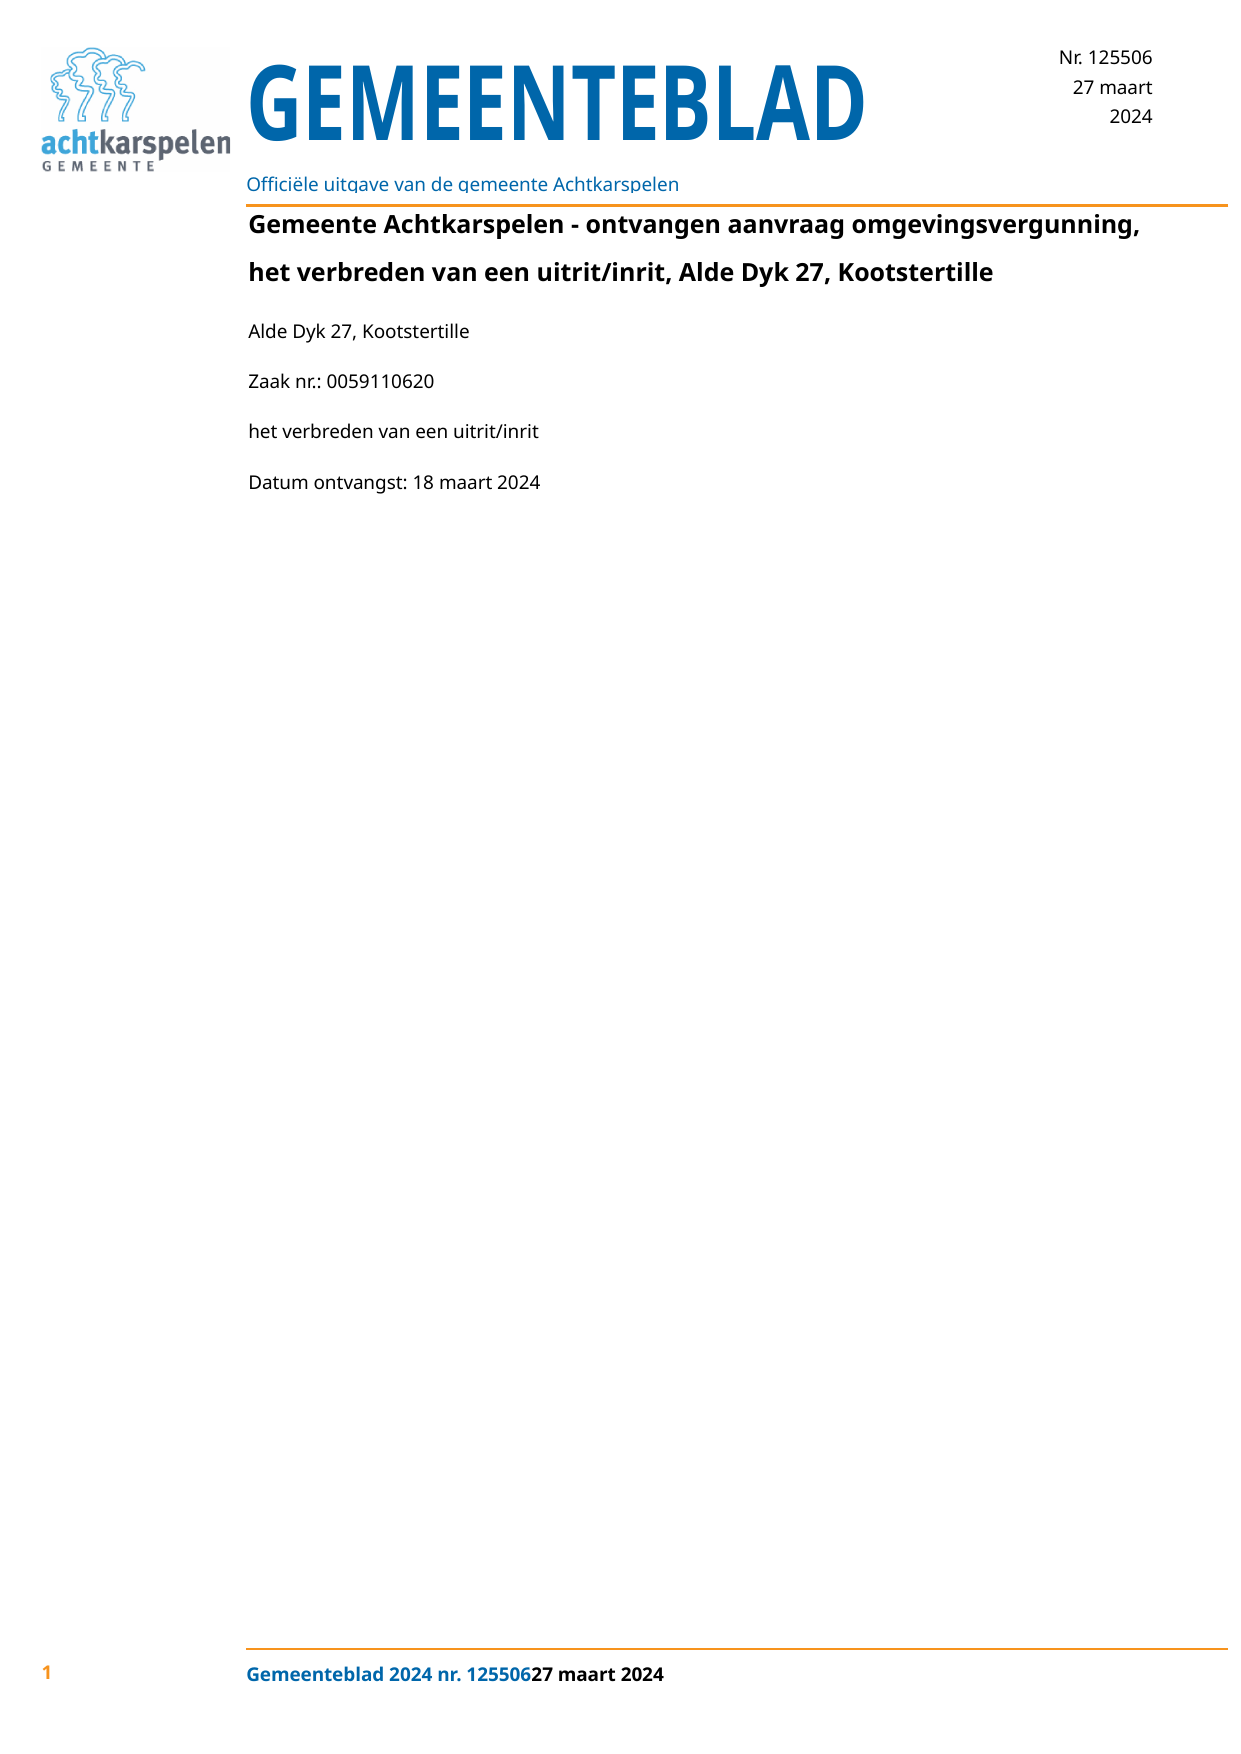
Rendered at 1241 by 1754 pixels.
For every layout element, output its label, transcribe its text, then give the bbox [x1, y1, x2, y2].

picture [41, 47, 231, 172]
text het verbreden van een uitrit/inrit [248, 419, 1152, 444]
text Alde Dyk 27, Kootstertille [248, 318, 1152, 344]
text Datum ontvangst: 18 maart 2024 [248, 469, 1152, 495]
text Gemeente Achtkarspelen - ontvangen aanvraag omgevingsvergunning, het verbreden van een uitrit/inrit, Alde Dyk 27, Kootstertille [248, 207, 1152, 288]
text Zaak nr.: 0059110620 [248, 368, 1152, 394]
